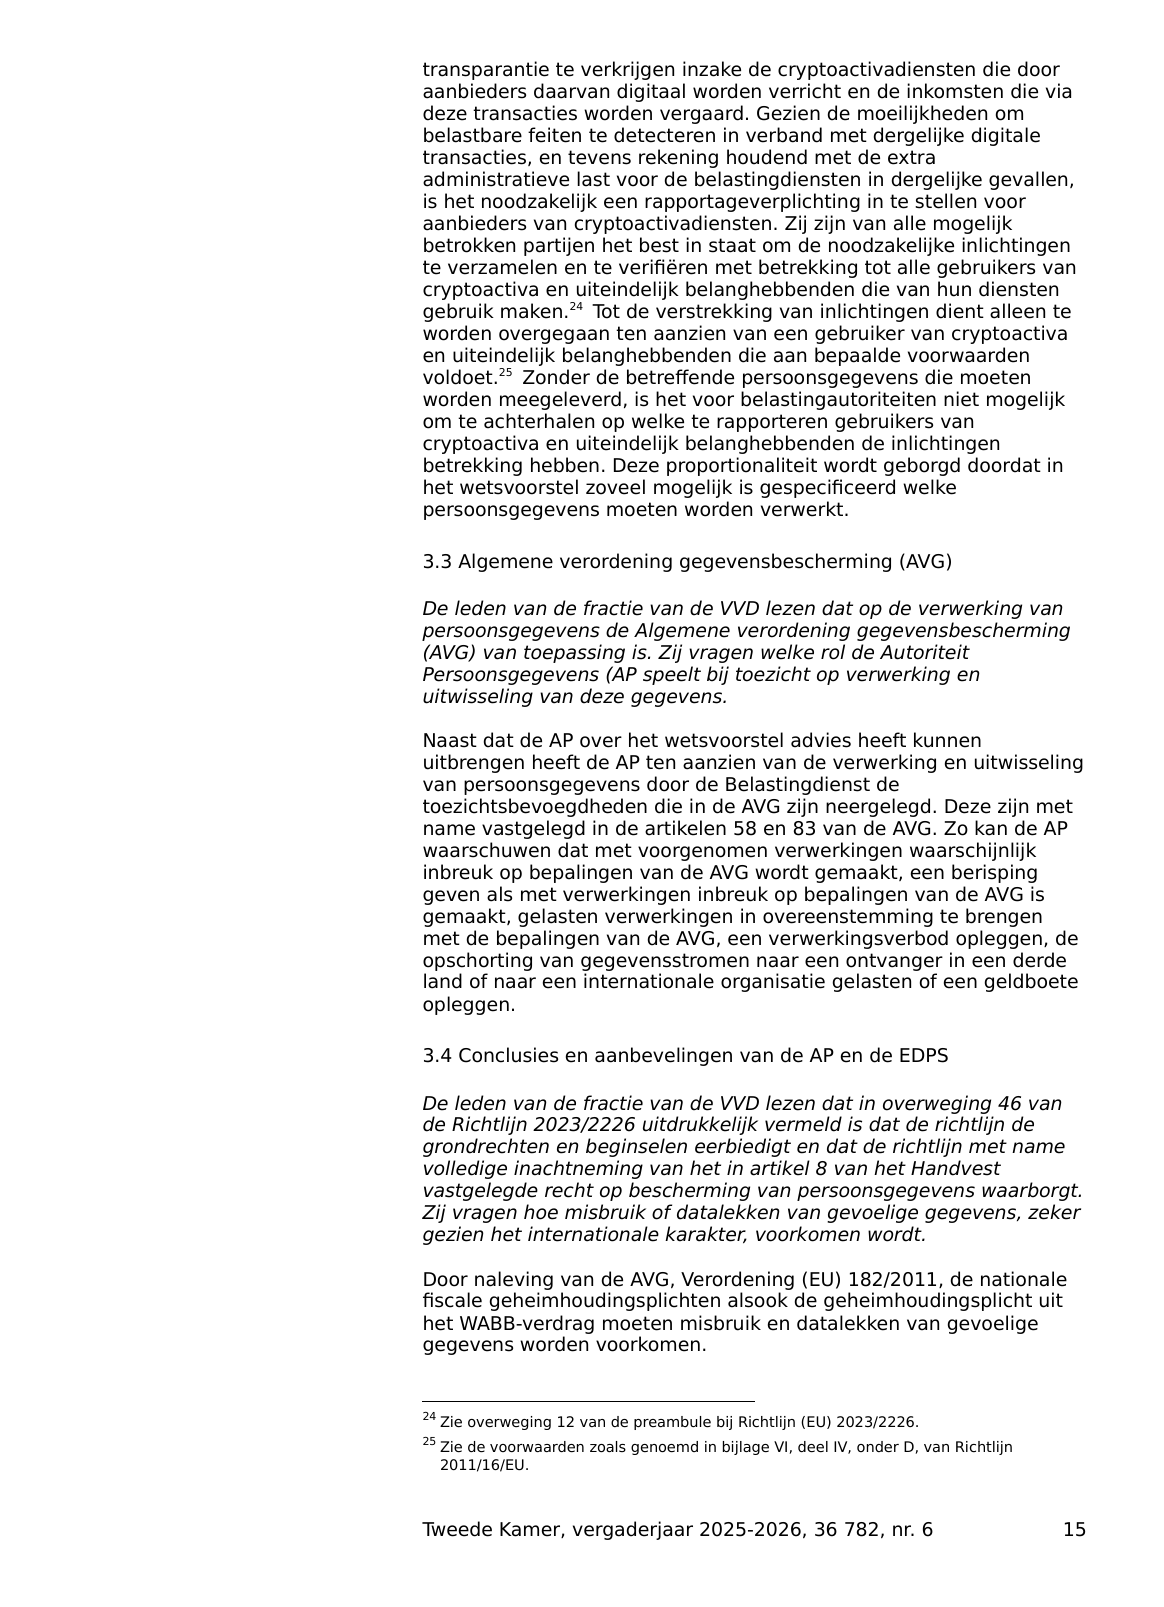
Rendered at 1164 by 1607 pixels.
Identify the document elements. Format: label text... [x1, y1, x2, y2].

text transparantie te verkrijgen inzake de cryptoactivadiensten die door aanbieders daarvan digitaal worden verricht en de inkomsten die via deze transacties worden vergaard. Gezien de moeilijkheden om belastbare feiten te detecteren in verband met dergelijke digitale transacties, en tevens rekening houdend met de extra administratieve last voor de belastingdiensten in dergelijke gevallen, is het noodzakelijk een rapportageverplichting in te stellen voor aanbieders van cryptoactivadiensten. Zij zijn van alle mogelijk betrokken partijen het best in staat om de noodzakelijke inlichtingen te verzamelen en te verifiëren met betrekking tot alle gebruikers van cryptoactiva en uiteindelijk belanghebbenden die van hun diensten gebruik maken. Tot de verstrekking van inlichtingen dient alleen te worden overgegaan ten aanzien van een gebruiker van cryptoactiva en uiteindelijk belanghebbenden die aan bepaalde voorwaarden voldoet. Zonder de betreffende persoonsgegevens die moeten worden meegeleverd, is het voor belastingautoriteiten niet mogelijk om te achterhalen op welke te rapporteren gebruikers van cryptoactiva en uiteindelijk belanghebbenden de inlichtingen betrekking hebben. Deze proportionaliteit wordt geborgd doordat in het wetsvoorstel zoveel mogelijk is gespecificeerd welke persoonsgegevens moeten worden verwerkt. [422, 59, 1087, 521]
text De leden van de fractie van de VVD lezen dat op de verwerking van persoonsgegevens de Algemene verordening gegevensbescherming (AVG) van toepassing is. Zij vragen welke rol de Autoriteit Persoonsgegevens (AP speelt bij toezicht op verwerking en uitwisseling van deze gegevens. [422, 598, 1087, 707]
subtitle 3.4 Conclusies en aanbevelingen van de AP en de EDPS [422, 1045, 1087, 1067]
text Zie overweging 12 van de preambule bij Richtlijn (EU) 2023/2226. [422, 1410, 1087, 1432]
subtitle 3.3 Algemene verordening gegevensbescherming (AVG) [422, 551, 1087, 573]
text Zie de voorwaarden zoals genoemd in bijlage VI, deel IV, onder D, van Richtlijn 2011/16/EU. [422, 1435, 1087, 1474]
text De leden van de fractie van de VVD lezen dat in overweging 46 van de Richtlijn 2023/2226 uitdrukkelijk vermeld is dat de richtlijn de grondrechten en beginselen eerbiedigt en dat de richtlijn met name volledige inachtneming van het in artikel 8 van het Handvest vastgelegde recht op bescherming van persoonsgegevens waarborgt. Zij vragen hoe misbruik of datalekken van gevoelige gegevens, zeker gezien het internationale karakter, voorkomen wordt. [422, 1092, 1087, 1246]
text Naast dat de AP over het wetsvoorstel advies heeft kunnen uitbrengen heeft de AP ten aanzien van de verwerking en uitwisseling van persoonsgegevens door de Belastingdienst de toezichtsbevoegdheden die in de AVG zijn neergelegd. Deze zijn met name vastgelegd in de artikelen 58 en 83 van de AVG. Zo kan de AP waarschuwen dat met voorgenomen verwerkingen waarschijnlijk inbreuk op bepalingen van de AVG wordt gemaakt, een berisping geven als met verwerkingen inbreuk op bepalingen van de AVG is gemaakt, gelasten verwerkingen in overeenstemming te brengen met de bepalingen van de AVG, een verwerkingsverbod opleggen, de opschorting van gegevensstromen naar een ontvanger in een derde land of naar een internationale organisatie gelasten of een geldboete opleggen. [422, 730, 1087, 1015]
text Door naleving van de AVG, Verordening (EU) 182/2011, de nationale fiscale geheimhoudingsplichten alsook de geheimhoudingsplicht uit het WABB-verdrag moeten misbruik en datalekken van gevoelige gegevens worden voorkomen. [422, 1268, 1087, 1356]
